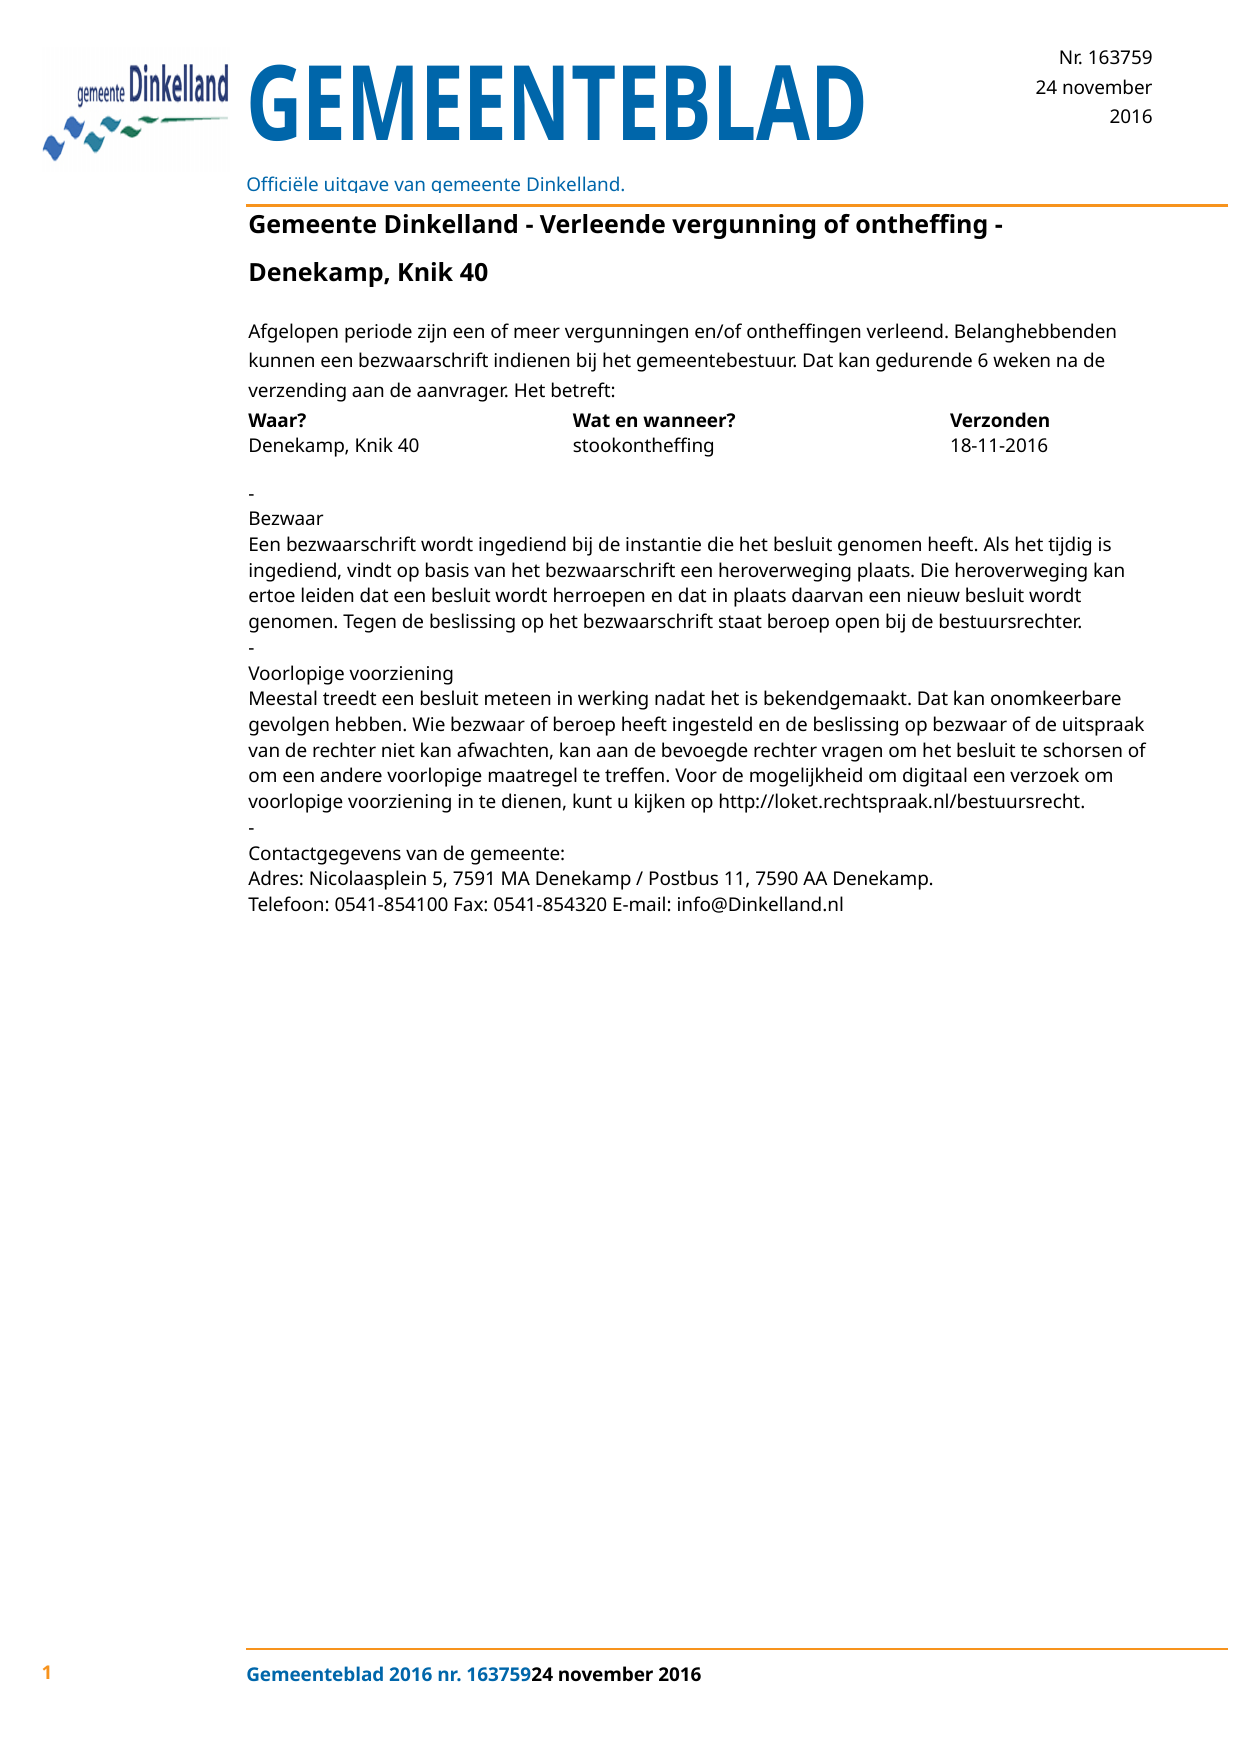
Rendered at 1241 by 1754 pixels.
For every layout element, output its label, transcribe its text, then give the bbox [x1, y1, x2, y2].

text Bezwaar [248, 505, 1152, 531]
text Een bezwaarschrift wordt ingediend bij de instantie die het besluit genomen heeft. Als het tijdig is ingediend, vindt op basis van het bezwaarschrift een heroverweging plaats. Die heroverweging kan ertoe leiden dat een besluit wordt herroepen en dat in plaats daarvan een nieuw besluit wordt genomen. Tegen de beslissing op het bezwaarschrift staat beroep open bij de bestuursrechter. [248, 531, 1152, 634]
text - [248, 814, 1152, 840]
table_cell 18-11-2016 [950, 433, 1152, 458]
text Gemeente Dinkelland - Verleende vergunning of ontheffing - Denekamp, Knik 40 [248, 207, 1152, 288]
text Telefoon: 0541-854100 Fax: 0541-854320 E-mail: info@Dinkelland.nl [248, 891, 1152, 917]
text Afgelopen periode zijn een of meer vergunningen en/of ontheffingen verleend. Belanghebbenden kunnen een bezwaarschrift indienen bij het gemeentebestuur. Dat kan gedurende 6 weken na de verzending aan de aanvrager. Het betreft: [248, 318, 1152, 403]
text Contactgegevens van de gemeente: [248, 840, 1152, 866]
table_cell Denekamp, Knik 40 [248, 433, 573, 458]
table_cell stookontheffing [573, 433, 950, 458]
table_header Wat en wanneer? [573, 407, 950, 432]
text Meestal treedt een besluit meteen in werking nadat het is bekendgemaakt. Dat kan onomkeerbare gevolgen hebben. Wie bezwaar of beroep heeft ingesteld en de beslissing op bezwaar of de uitspraak van de rechter niet kan afwachten, kan aan de bevoegde rechter vragen om het besluit te schorsen of om een andere voorlopige maatregel te treffen. Voor de mogelijkheid om digitaal een verzoek om voorlopige voorziening in te dienen, kunt u kijken op http://loket.rechtspraak.nl/bestuursrecht. [248, 686, 1152, 814]
table_header Waar? [248, 407, 573, 432]
text - [248, 634, 1152, 660]
text Voorlopige voorziening [248, 660, 1152, 686]
text - [248, 480, 1152, 505]
text Adres: Nicolaasplein 5, 7591 MA Denekamp / Postbus 11, 7590 AA Denekamp. [248, 866, 1152, 891]
picture [41, 47, 231, 172]
table_header Verzonden [950, 407, 1152, 432]
